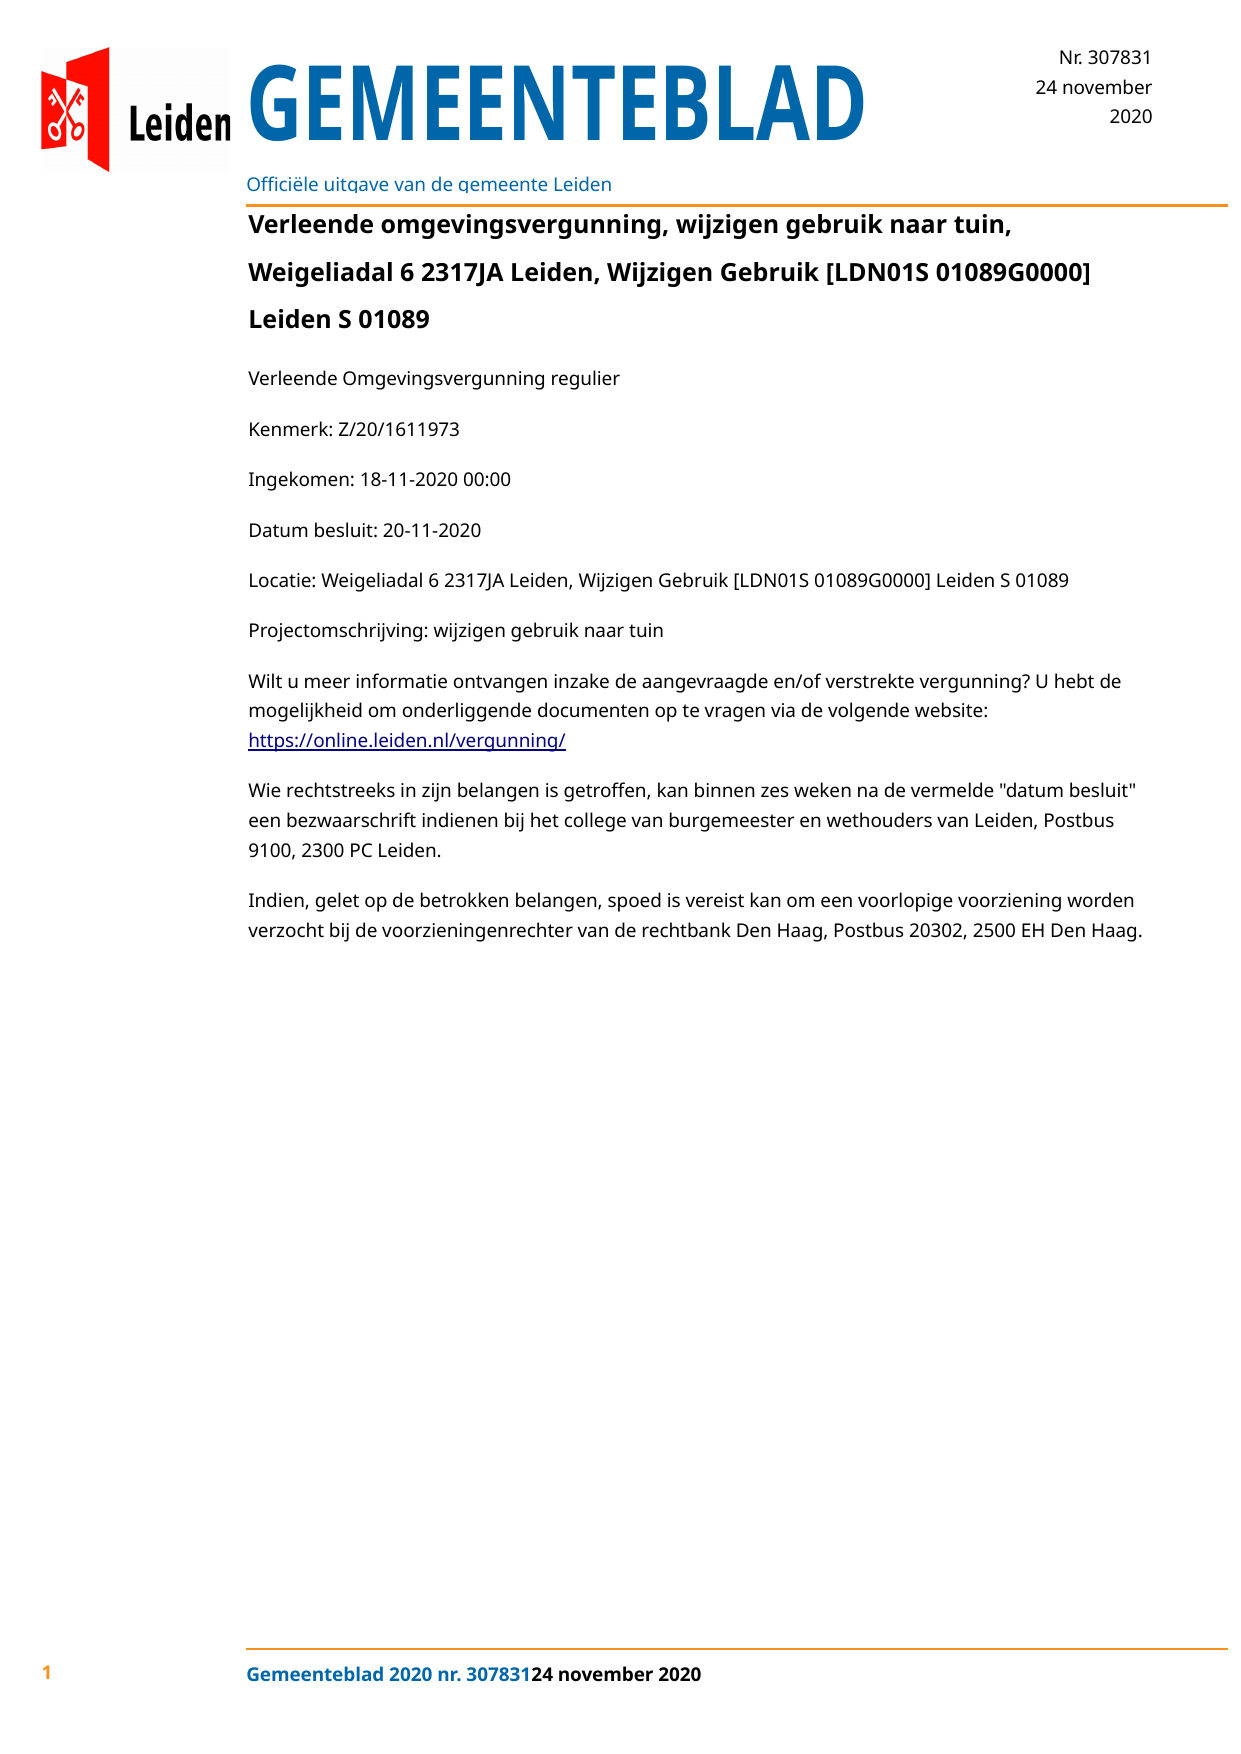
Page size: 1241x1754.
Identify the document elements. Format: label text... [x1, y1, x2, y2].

text Verleende omgevingsvergunning, wijzigen gebruik naar tuin, Weigeliadal 6 2317JA Leiden, Wijzigen Gebruik [LDN01S 01089G0000] Leiden S 01089 [248, 207, 1152, 336]
text Wilt u meer informatie ontvangen inzake de aangevraagde en/of verstrekte vergunning? U hebt de mogelijkheid om onderliggende documenten op te vragen via de volgende website: https://online.leiden.nl/vergunning/ [248, 668, 1152, 753]
picture [41, 47, 231, 172]
text Datum besluit: 20-11-2020 [248, 517, 1152, 542]
text Projectomschrijving: wijzigen gebruik naar tuin [248, 618, 1152, 643]
text Locatie: Weigeliadal 6 2317JA Leiden, Wijzigen Gebruik [LDN01S 01089G0000] Leiden S 01089 [248, 567, 1152, 593]
text Ingekomen: 18-11-2020 00:00 [248, 466, 1152, 492]
text Kenmerk: Z/20/1611973 [248, 416, 1152, 442]
text Verleende Omgevingsvergunning regulier [248, 366, 1152, 391]
text Wie rechtstreeks in zijn belangen is getroffen, kan binnen zes weken na de vermelde "datum besluit" een bezwaarschrift indienen bij het college van burgemeester en wethouders van Leiden, Postbus 9100, 2300 PC Leiden. [248, 778, 1152, 862]
text Indien, gelet op de betrokken belangen, spoed is vereist kan om een voorlopige voorziening worden verzocht bij de voorzieningenrechter van de rechtbank Den Haag, Postbus 20302, 2500 EH Den Haag. [248, 887, 1152, 942]
